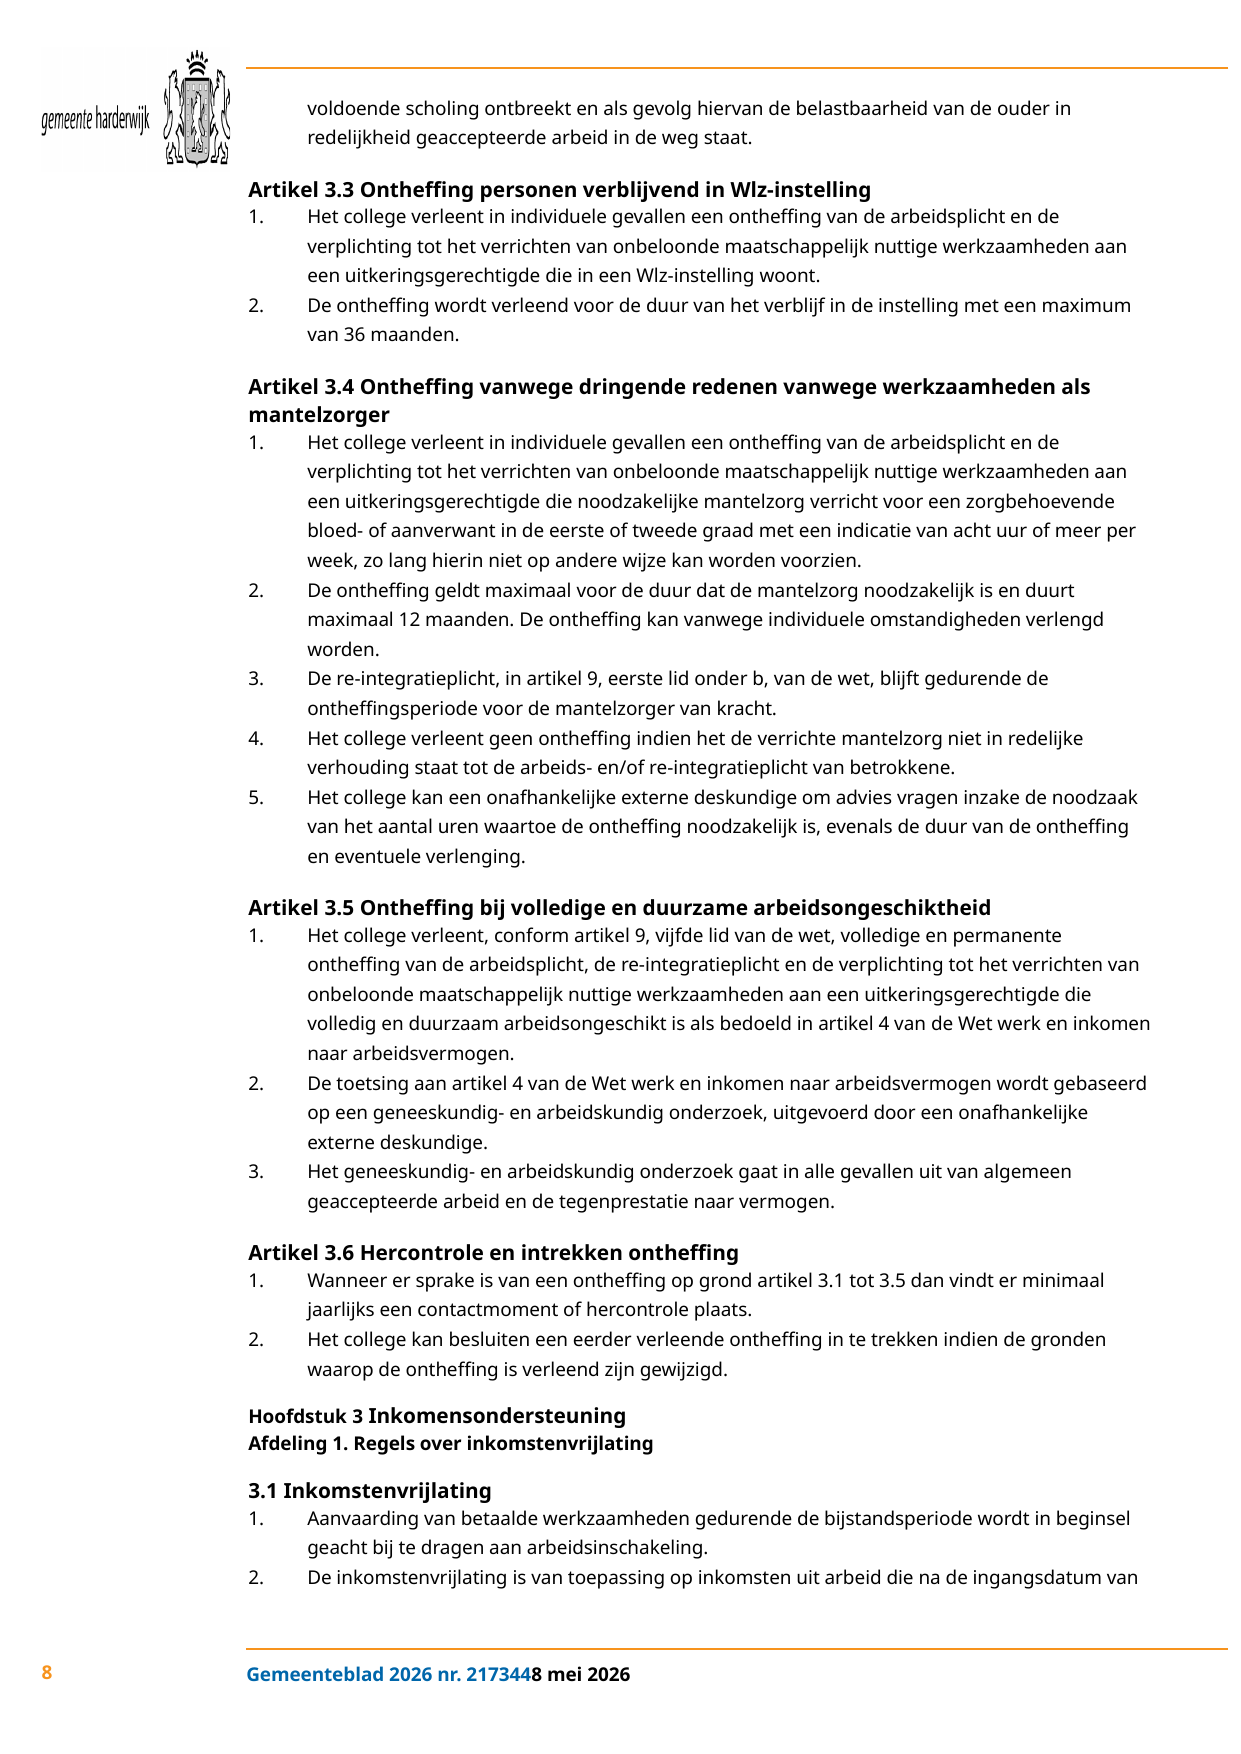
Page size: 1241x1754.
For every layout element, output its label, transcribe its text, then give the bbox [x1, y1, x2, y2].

list Het college verleent, conform artikel 9, vijfde lid van de wet, volledige en permanente ontheffing van de arbeidsplicht, de re-integratieplicht en de verplichting tot het verrichten van onbeloonde maatschappelijk nuttige werkzaamheden aan een uitkeringsgerechtigde die volledig en duurzaam arbeidsongeschikt is als bedoeld in artikel 4 van de Wet werk en inkomen naar arbeidsvermogen. [248, 922, 1152, 1066]
list Het college verleent in individuele gevallen een ontheffing van de arbeidsplicht en de verplichting tot het verrichten van onbeloonde maatschappelijk nuttige werkzaamheden aan een uitkeringsgerechtigde die in een Wlz-instelling woont. [248, 203, 1152, 288]
list Het college kan een onafhankelijke externe deskundige om advies vragen inzake de noodzaak van het aantal uren waartoe de ontheffing noodzakelijk is, evenals de duur van de ontheffing en eventuele verlenging. [248, 784, 1152, 869]
text Hoofdstuk 3 Inkomensondersteuning [248, 1401, 1152, 1430]
list Het college verleent in individuele gevallen een ontheffing van de arbeidsplicht en de verplichting tot het verrichten van onbeloonde maatschappelijk nuttige werkzaamheden aan een uitkeringsgerechtigde die noodzakelijke mantelzorg verricht voor een zorgbehoevende bloed- of aanverwant in de eerste of tweede graad met een indicatie van acht uur of meer per week, zo lang hierin niet op andere wijze kan worden voorzien. [248, 429, 1152, 573]
text Artikel 3.6 Hercontrole en intrekken ontheffing [248, 1238, 1152, 1267]
text Artikel 3.3 Ontheffing personen verblijvend in Wlz-instelling [248, 175, 1152, 203]
list voldoende scholing ontbreekt en als gevolg hiervan de belastbaarheid van de ouder in redelijkheid geaccepteerde arbeid in de weg staat. [248, 95, 1152, 150]
text Artikel 3.5 Ontheffing bij volledige en duurzame arbeidsongeschiktheid [248, 893, 1152, 922]
list Wanneer er sprake is van een ontheffing op grond artikel 3.1 tot 3.5 dan vindt er minimaal jaarlijks een contactmoment of hercontrole plaats. [248, 1267, 1152, 1322]
text Afdeling 1. Regels over inkomstenvrijlating [248, 1430, 1152, 1456]
list Het college verleent geen ontheffing indien het de verrichte mantelzorg niet in redelijke verhouding staat tot de arbeids- en/of re-integratieplicht van betrokkene. [248, 725, 1152, 780]
text 3.1 Inkomstenvrijlating [248, 1476, 1152, 1505]
list Het college kan besluiten een eerder verleende ontheffing in te trekken indien de gronden waarop de ontheffing is verleend zijn gewijzigd. [248, 1326, 1152, 1381]
list De re-integratieplicht, in artikel 9, eerste lid onder b, van de wet, blijft gedurende de ontheffingsperiode voor de mantelzorger van kracht. [248, 666, 1152, 721]
list Aanvaarding van betaalde werkzaamheden gedurende de bijstandsperiode wordt in beginsel geacht bij te dragen aan arbeidsinschakeling. [248, 1505, 1152, 1560]
list Het geneeskundig- en arbeidskundig onderzoek gaat in alle gevallen uit van algemeen geaccepteerde arbeid en de tegenprestatie naar vermogen. [248, 1158, 1152, 1214]
text Artikel 3.4 Ontheffing vanwege dringende redenen vanwege werkzaamheden als mantelzorger [248, 372, 1152, 429]
list De ontheffing wordt verleend voor de duur van het verblijf in de instelling met een maximum van 36 maanden. [248, 292, 1152, 347]
list De ontheffing geldt maximaal voor de duur dat de mantelzorg noodzakelijk is en duurt maximaal 12 maanden. De ontheffing kan vanwege individuele omstandigheden verlengd worden. [248, 577, 1152, 662]
picture [41, 47, 231, 172]
list De inkomstenvrijlating is van toepassing op inkomsten uit arbeid die na de ingangsdatum van [248, 1564, 1152, 1590]
list De toetsing aan artikel 4 van de Wet werk en inkomen naar arbeidsvermogen wordt gebaseerd op een geneeskundig- en arbeidskundig onderzoek, uitgevoerd door een onafhankelijke externe deskundige. [248, 1070, 1152, 1155]
